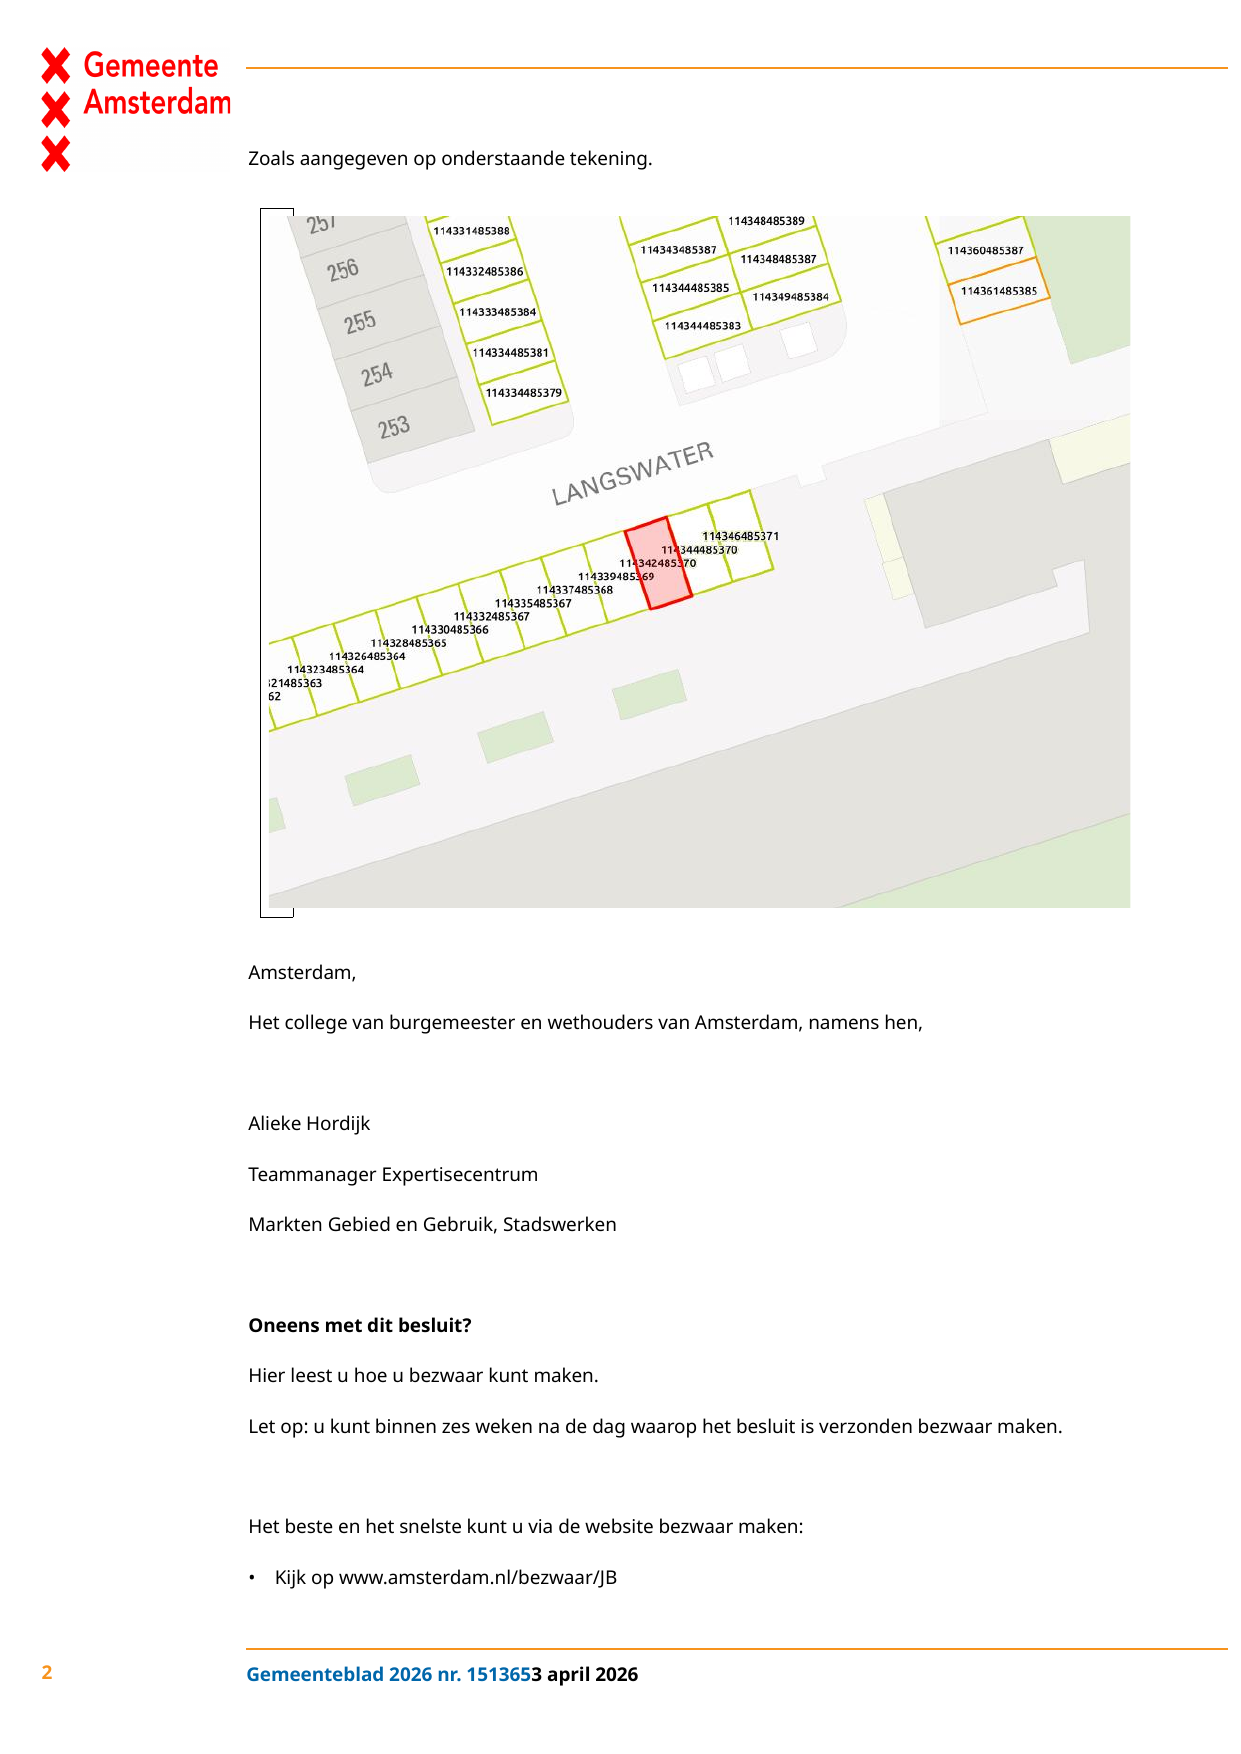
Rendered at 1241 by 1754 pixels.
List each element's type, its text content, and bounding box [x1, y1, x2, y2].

text Let op: u kunt binnen zes weken na de dag waarop het besluit is verzonden bezwaar maken. [248, 1413, 1152, 1439]
picture [268, 216, 1131, 908]
text Alieke Hordijk [248, 1110, 1152, 1136]
text Oneens met dit besluit? [248, 1312, 1152, 1338]
text • Kijk op www.amsterdam.nl/bezwaar/JB [248, 1564, 1152, 1590]
text Hier leest u hoe u bezwaar kunt maken. [248, 1362, 1152, 1388]
text Amsterdam, [248, 959, 1152, 985]
picture [41, 47, 231, 172]
text Zoals aangegeven op onderstaande tekening. [248, 145, 1152, 171]
text Het college van burgemeester en wethouders van Amsterdam, namens hen, [248, 1009, 1152, 1035]
text Teammanager Expertisecentrum [248, 1161, 1152, 1187]
text Het beste en het snelste kunt u via de website bezwaar maken: [248, 1514, 1152, 1539]
text Markten Gebied en Gebruik, Stadswerken [248, 1211, 1152, 1237]
